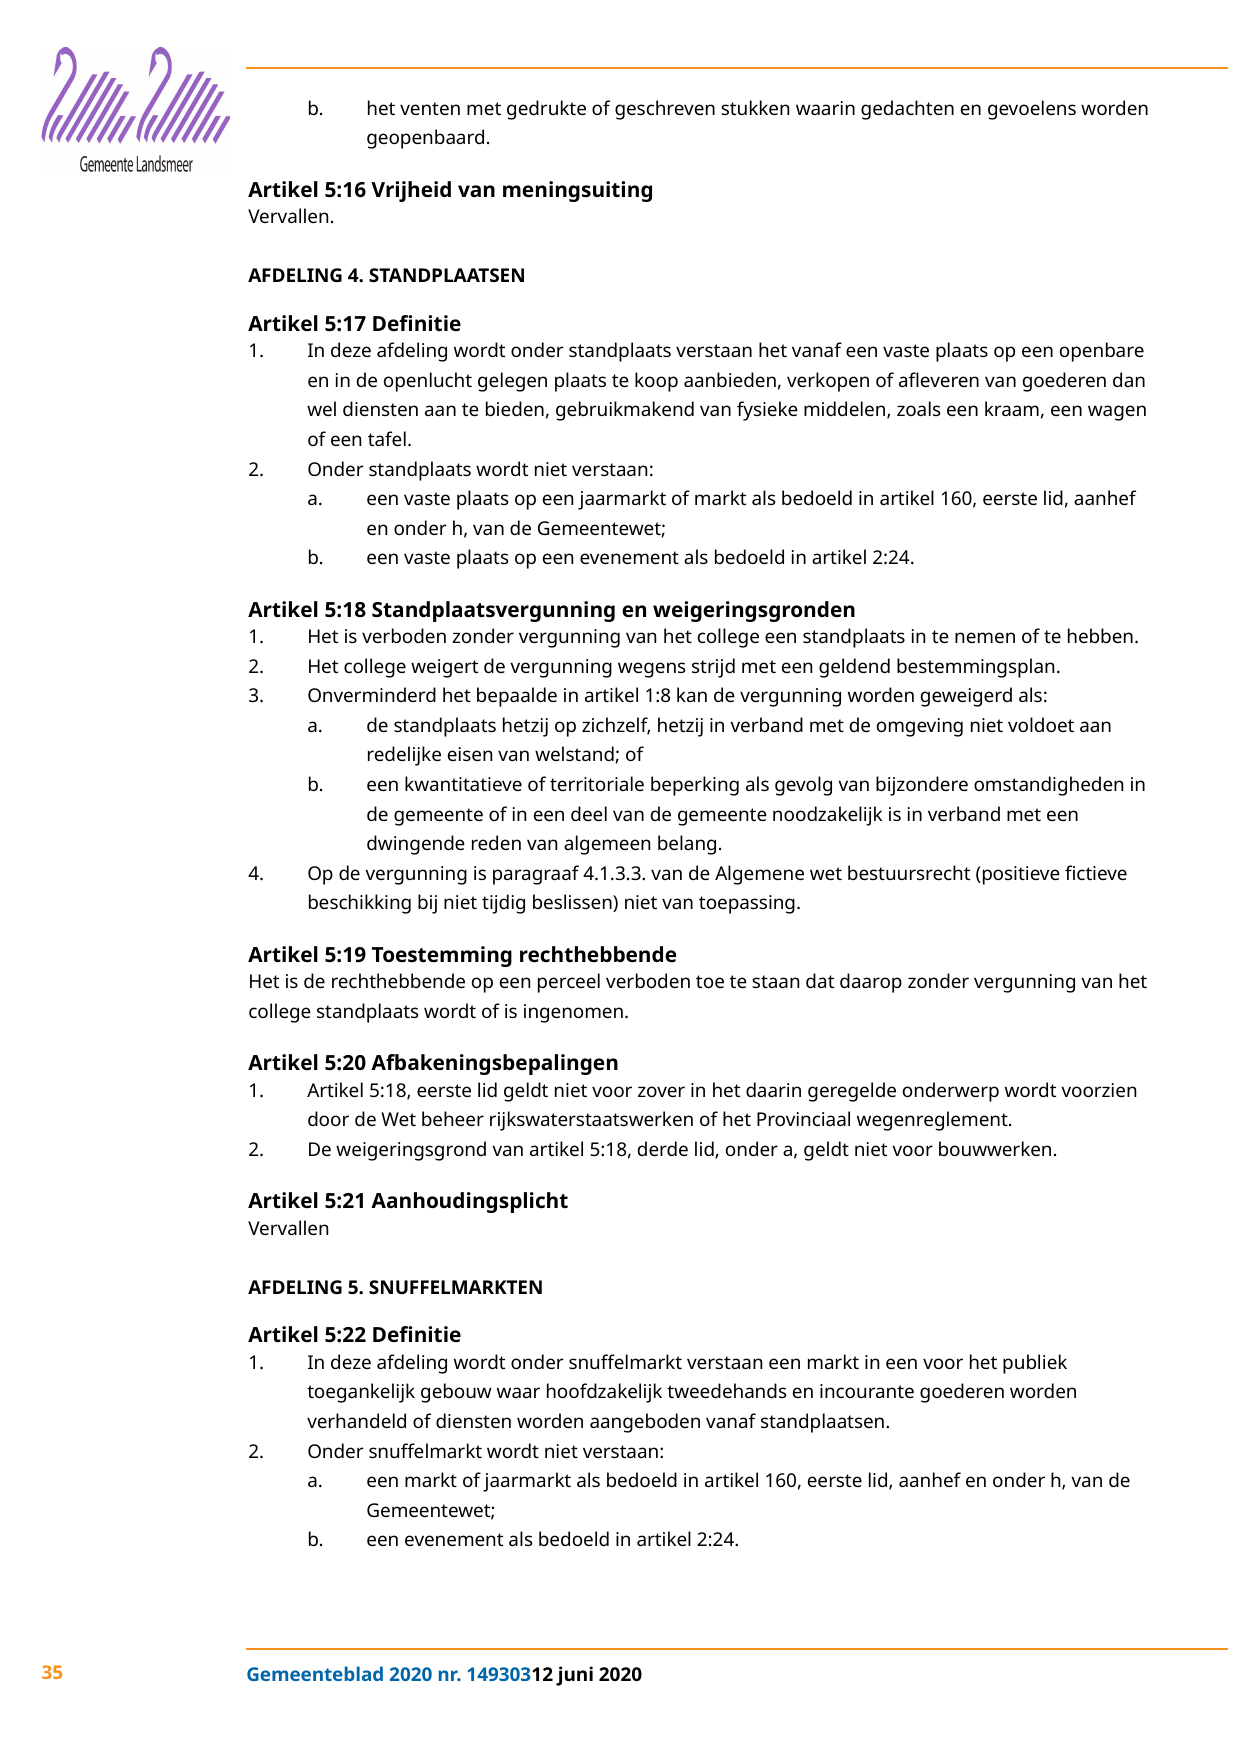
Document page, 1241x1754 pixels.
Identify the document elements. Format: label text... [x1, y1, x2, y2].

text AFDELING 5. SNUFFELMARKTEN [248, 1274, 1152, 1300]
list In deze afdeling wordt onder standplaats verstaan het vanaf een vaste plaats op een openbare en in de openlucht gelegen plaats te koop aanbieden, verkopen of afleveren van goederen dan wel diensten aan te bieden, gebruikmakend van fysieke middelen, zoals een kraam, een wagen of een tafel. [248, 337, 1152, 452]
list Onverminderd het bepaalde in artikel 1:8 kan de vergunning worden geweigerd als: [248, 682, 1152, 708]
text Artikel 5:21 Aanhoudingsplicht [248, 1186, 1152, 1215]
list De weigeringsgrond van artikel 5:18, derde lid, onder a, geldt niet voor bouwwerken. [248, 1136, 1152, 1162]
text Vervallen [248, 1215, 1152, 1241]
list In deze afdeling wordt onder snuffelmarkt verstaan een markt in een voor het publiek toegankelijk gebouw waar hoofdzakelijk tweedehands en incourante goederen worden verhandeld of diensten worden aangeboden vanaf standplaatsen. [248, 1349, 1152, 1434]
list Het is verboden zonder vergunning van het college een standplaats in te nemen of te hebben. [248, 623, 1152, 649]
text Artikel 5:18 Standplaatsvergunning en weigeringsgronden [248, 595, 1152, 623]
list Het college weigert de vergunning wegens strijd met een geldend bestemmingsplan. [248, 653, 1152, 679]
text AFDELING 4. STANDPLAATSEN [248, 262, 1152, 288]
list de standplaats hetzij op zichzelf, hetzij in verband met de omgeving niet voldoet aan redelijke eisen van welstand; of [307, 712, 1152, 767]
list een vaste plaats op een evenement als bedoeld in artikel 2:24. [307, 544, 1152, 570]
list het venten met gedrukte of geschreven stukken waarin gedachten en gevoelens worden geopenbaard. [307, 95, 1152, 150]
list Op de vergunning is paragraaf 4.1.3.3. van de Algemene wet bestuursrecht (positieve fictieve beschikking bij niet tijdig beslissen) niet van toepassing. [248, 860, 1152, 915]
text Artikel 5:19 Toestemming rechthebbende [248, 940, 1152, 968]
text Artikel 5:16 Vrijheid van meningsuiting [248, 175, 1152, 203]
text Het is de rechthebbende op een perceel verboden toe te staan dat daarop zonder vergunning van het college standplaats wordt of is ingenomen. [248, 968, 1152, 1024]
list Onder standplaats wordt niet verstaan: [248, 456, 1152, 481]
list een vaste plaats op een jaarmarkt of markt als bedoeld in artikel 160, eerste lid, aanhef en onder h, van de Gemeentewet; [307, 485, 1152, 541]
list een kwantitatieve of territoriale beperking als gevolg van bijzondere omstandigheden in de gemeente of in een deel van de gemeente noodzakelijk is in verband met een dwingende reden van algemeen belang. [307, 771, 1152, 856]
list een evenement als bedoeld in artikel 2:24. [307, 1527, 1152, 1552]
picture [41, 47, 231, 172]
list Artikel 5:18, eerste lid geldt niet voor zover in het daarin geregelde onderwerp wordt voorzien door de Wet beheer rijkswaterstaatswerken of het Provinciaal wegenreglement. [248, 1077, 1152, 1132]
list een markt of jaarmarkt als bedoeld in artikel 160, eerste lid, aanhef en onder h, van de Gemeentewet; [307, 1467, 1152, 1523]
list Onder snuffelmarkt wordt niet verstaan: [248, 1438, 1152, 1463]
text Artikel 5:22 Definitie [248, 1321, 1152, 1349]
text Artikel 5:20 Afbakeningsbepalingen [248, 1048, 1152, 1077]
text Vervallen. [248, 203, 1152, 229]
text Artikel 5:17 Definitie [248, 309, 1152, 337]
